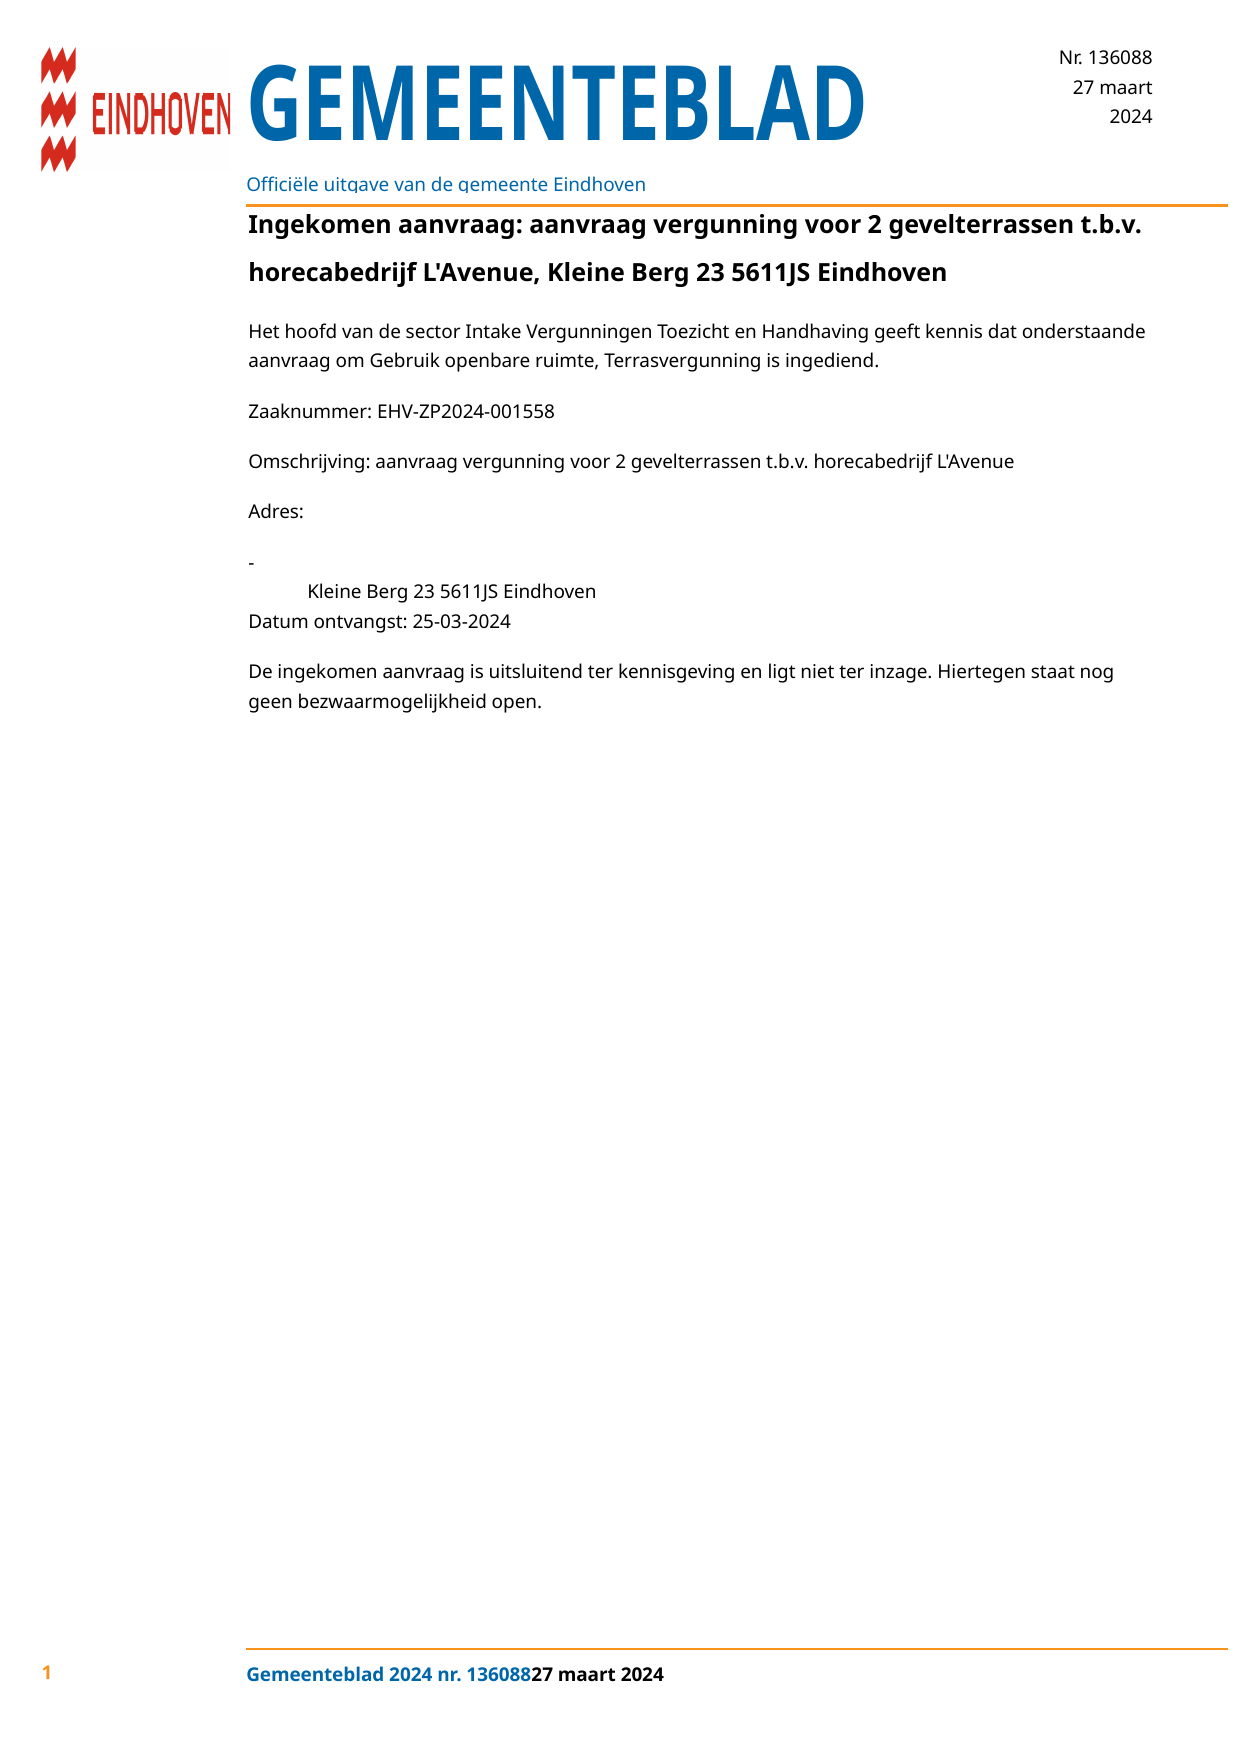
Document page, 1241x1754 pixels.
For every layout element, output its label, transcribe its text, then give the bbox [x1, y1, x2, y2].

list Kleine Berg 23 5611JS Eindhoven [248, 579, 1152, 604]
text Het hoofd van de sector Intake Vergunningen Toezicht en Handhaving geeft kennis dat onderstaande aanvraag om Gebruik openbare ruimte, Terrasvergunning is ingediend. [248, 318, 1152, 373]
text Adres: [248, 499, 1152, 524]
text Datum ontvangst: 25-03-2024 [248, 608, 1152, 634]
text Zaaknummer: EHV-ZP2024-001558 [248, 398, 1152, 424]
text De ingekomen aanvraag is uitsluitend ter kennisgeving en ligt niet ter inzage. Hiertegen staat nog geen bezwaarmogelijkheid open. [248, 659, 1152, 714]
text Ingekomen aanvraag: aanvraag vergunning voor 2 gevelterrassen t.b.v. horecabedrijf L'Avenue, Kleine Berg 23 5611JS Eindhoven [248, 207, 1152, 288]
text Omschrijving: aanvraag vergunning voor 2 gevelterrassen t.b.v. horecabedrijf L'Avenue [248, 448, 1152, 474]
picture [41, 47, 231, 172]
